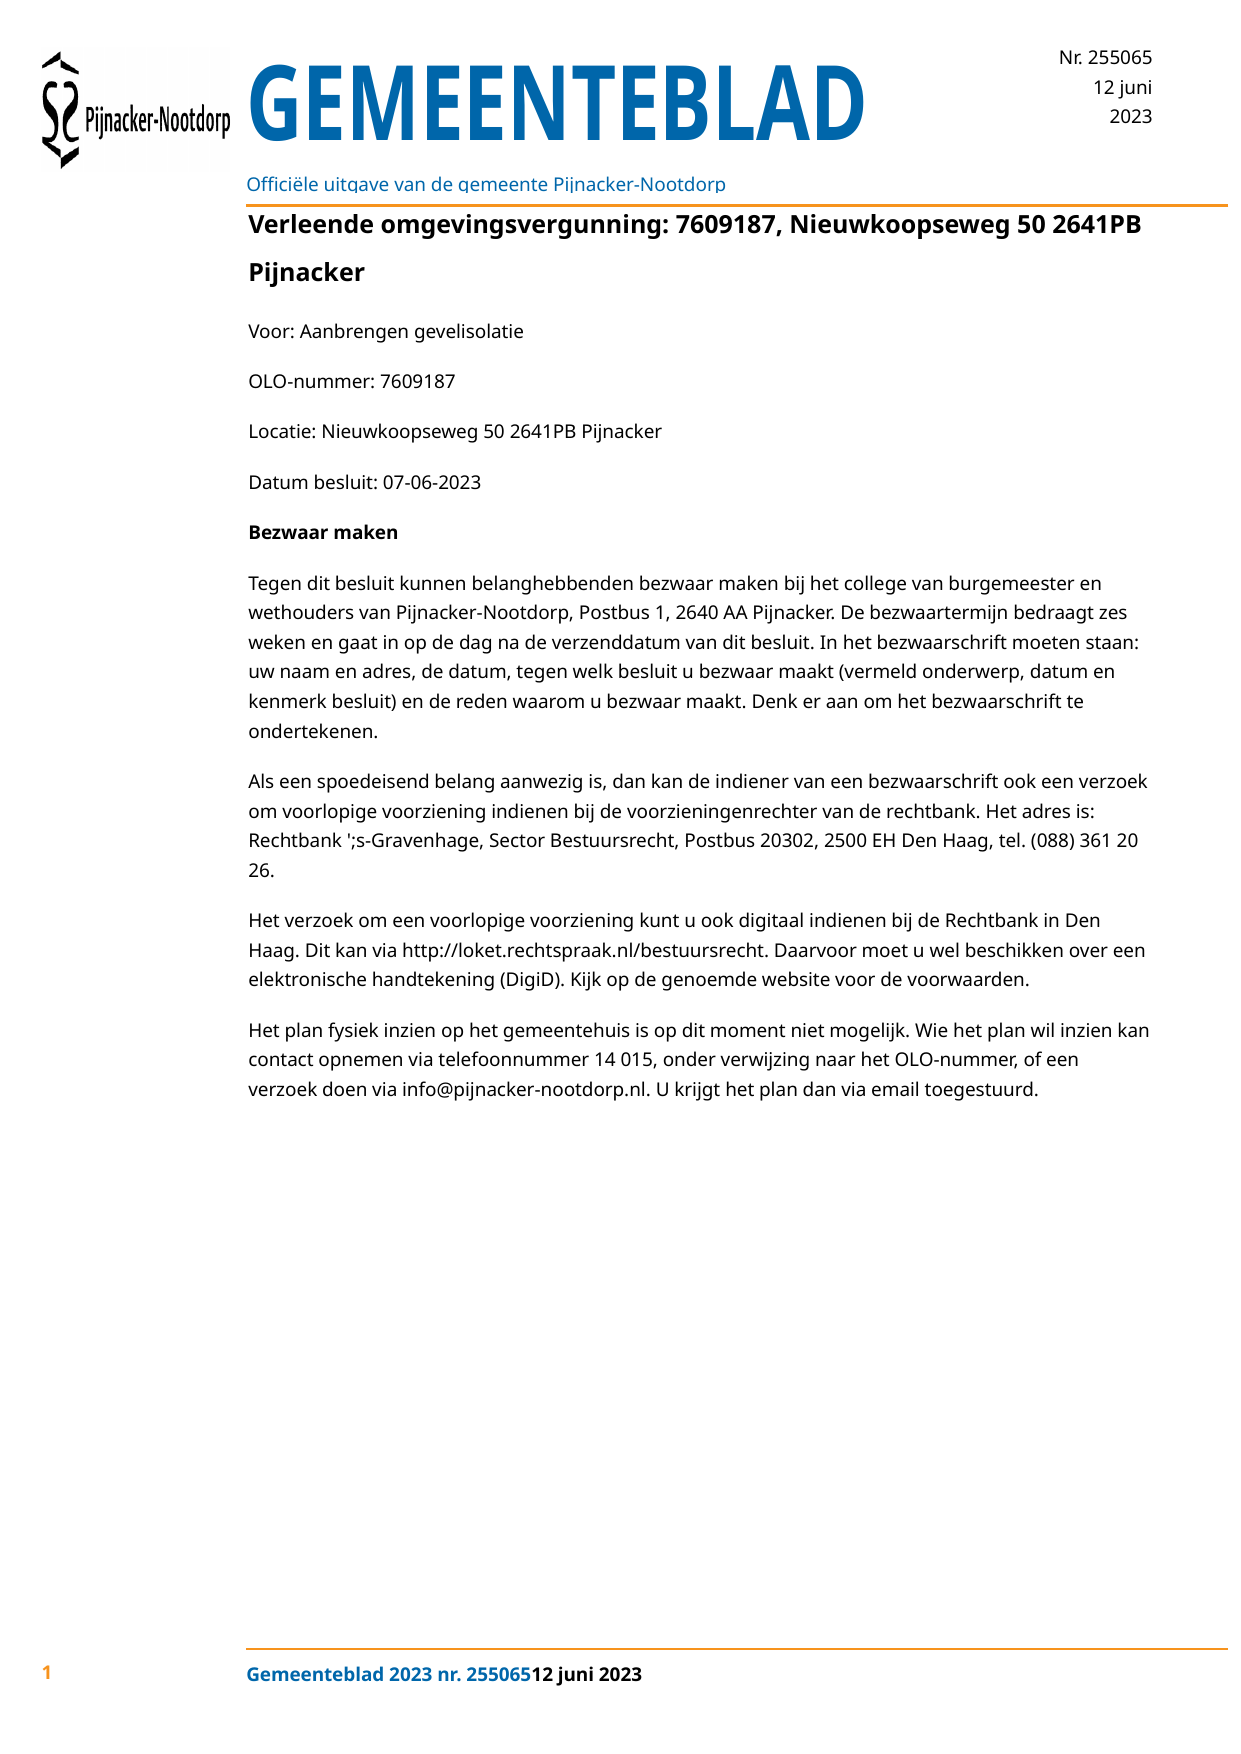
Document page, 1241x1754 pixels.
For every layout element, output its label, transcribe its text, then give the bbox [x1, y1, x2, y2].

text Datum besluit: 07-06-2023 [248, 469, 1152, 495]
text Bezwaar maken [248, 519, 1152, 545]
text Voor: Aanbrengen gevelisolatie [248, 318, 1152, 344]
text Het verzoek om een voorlopige voorziening kunt u ook digitaal indienen bij de Rechtbank in Den Haag. Dit kan via http://loket.rechtspraak.nl/bestuursrecht. Daarvoor moet u wel beschikken over een elektronische handtekening (DigiD). Kijk op de genoemde website voor de voorwaarden. [248, 907, 1152, 992]
text Verleende omgevingsvergunning: 7609187, Nieuwkoopseweg 50 2641PB Pijnacker [248, 207, 1152, 288]
text Het plan fysiek inzien op het gemeentehuis is op dit moment niet mogelijk. Wie het plan wil inzien kan contact opnemen via telefoonnummer 14 015, onder verwijzing naar het OLO-nummer, of een verzoek doen via info@pijnacker-nootdorp.nl. U krijgt het plan dan via email toegestuurd. [248, 1017, 1152, 1102]
text OLO-nummer: 7609187 [248, 368, 1152, 394]
text Tegen dit besluit kunnen belanghebbenden bezwaar maken bij het college van burgemeester en wethouders van Pijnacker-Nootdorp, Postbus 1, 2640 AA Pijnacker. De bezwaartermijn bedraagt zes weken en gaat in op de dag na de verzenddatum van dit besluit. In het bezwaarschrift moeten staan: uw naam en adres, de datum, tegen welk besluit u bezwaar maakt (vermeld onderwerp, datum en kenmerk besluit) en de reden waarom u bezwaar maakt. Denk er aan om het bezwaarschrift te ondertekenen. [248, 570, 1152, 744]
text Locatie: Nieuwkoopseweg 50 2641PB Pijnacker [248, 419, 1152, 444]
text Als een spoedeisend belang aanwezig is, dan kan de indiener van een bezwaarschrift ook een verzoek om voorlopige voorziening indienen bij de voorzieningenrechter van de rechtbank. Het adres is: Rechtbank ';s-Gravenhage, Sector Bestuursrecht, Postbus 20302, 2500 EH Den Haag, tel. (088) 361 20 26. [248, 768, 1152, 883]
picture [41, 47, 231, 172]
